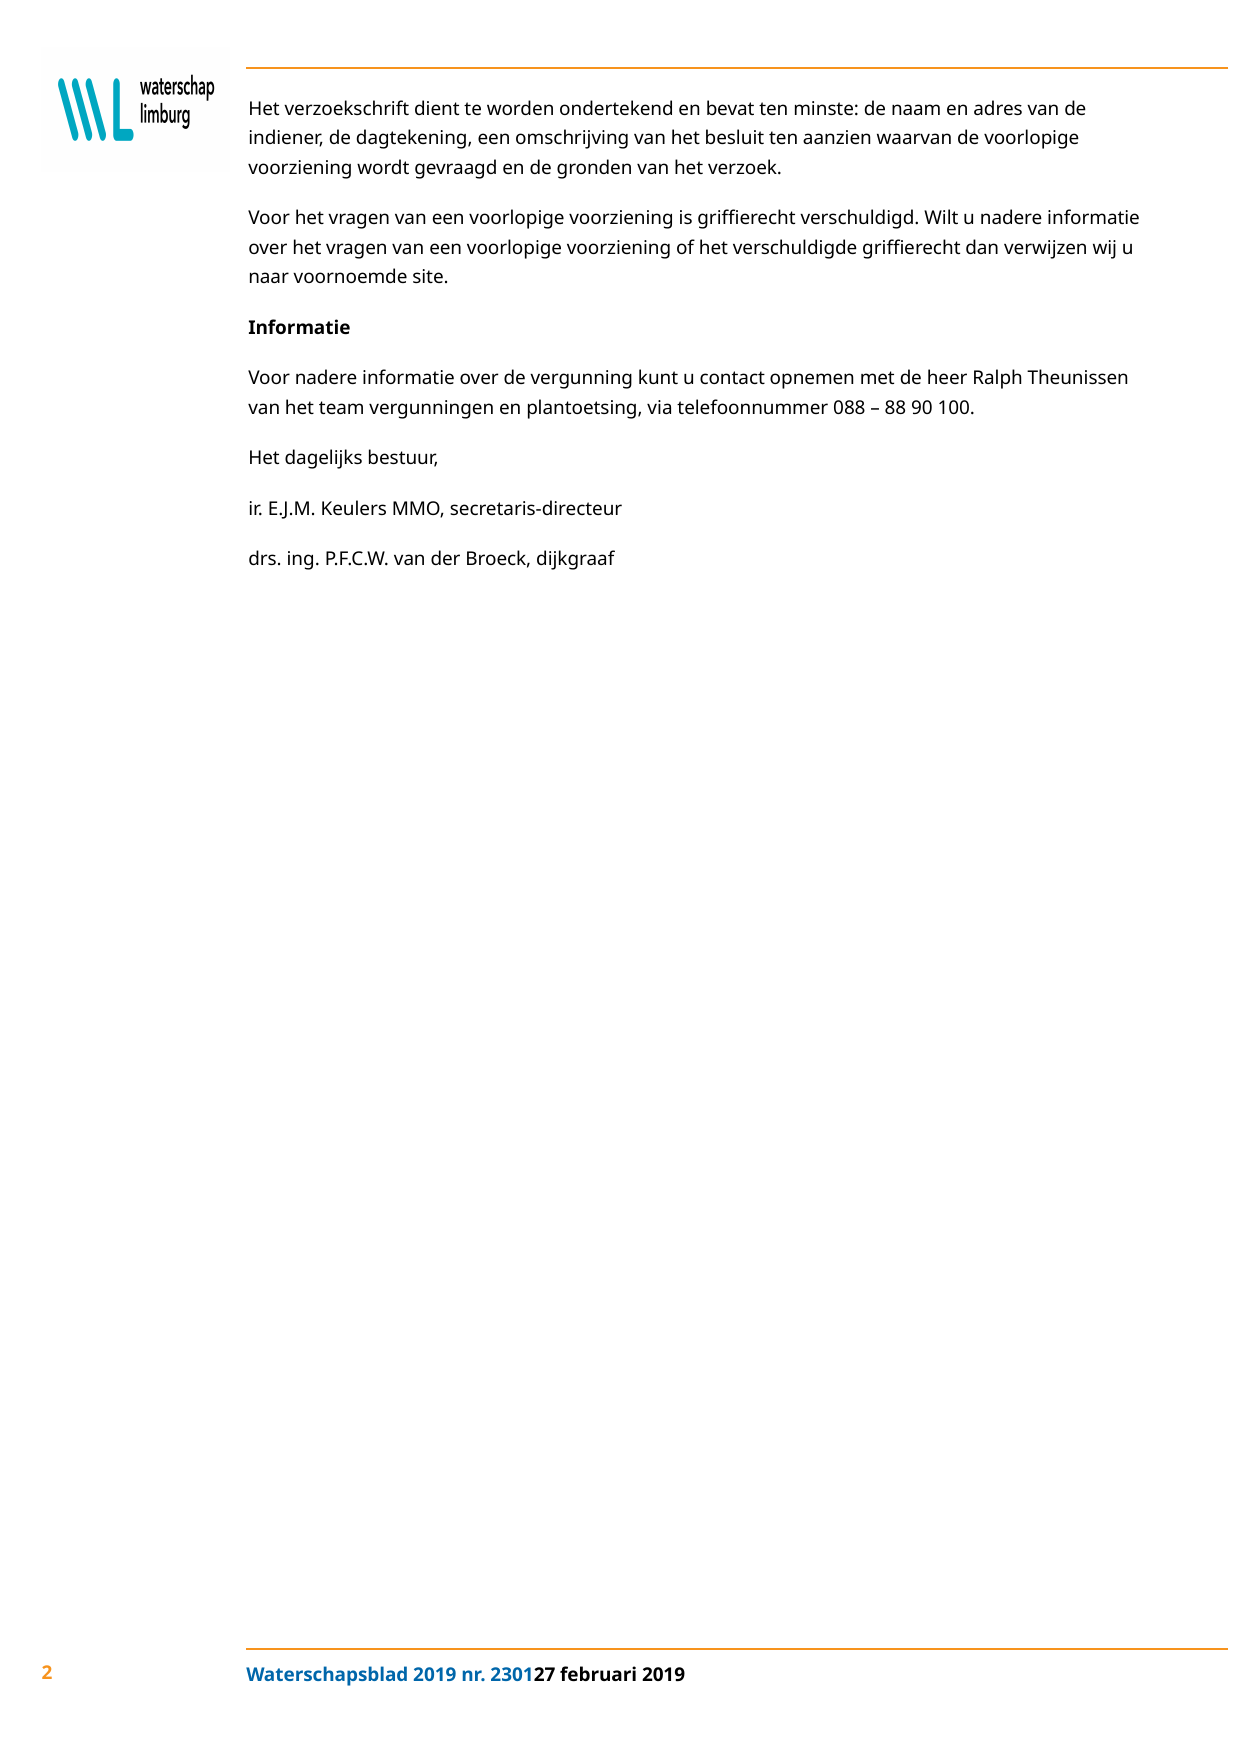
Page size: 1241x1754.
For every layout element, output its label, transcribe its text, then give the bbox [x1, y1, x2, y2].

text Het dagelijks bestuur, [248, 444, 1152, 470]
text Voor het vragen van een voorlopige voorziening is griffierecht verschuldigd. Wilt u nadere informatie over het vragen van een voorlopige voorziening of het verschuldigde griffierecht dan verwijzen wij u naar voornoemde site. [248, 204, 1152, 289]
text drs. ing. P.F.C.W. van der Broeck, dijkgraaf [248, 545, 1152, 571]
text Het verzoekschrift dient te worden ondertekend en bevat ten minste: de naam en adres van de indiener, de dagtekening, een omschrijving van het besluit ten aanzien waarvan de voorlopige voorziening wordt gevraagd en de gronden van het verzoek. [248, 95, 1152, 180]
text ir. E.J.M. Keulers MMO, secretaris-directeur [248, 495, 1152, 521]
picture [41, 47, 231, 172]
text Informatie [248, 314, 1152, 340]
text Voor nadere informatie over de vergunning kunt u contact opnemen met de heer Ralph Theunissen van het team vergunningen en plantoetsing, via telefoonnummer 088 – 88 90 100. [248, 364, 1152, 420]
